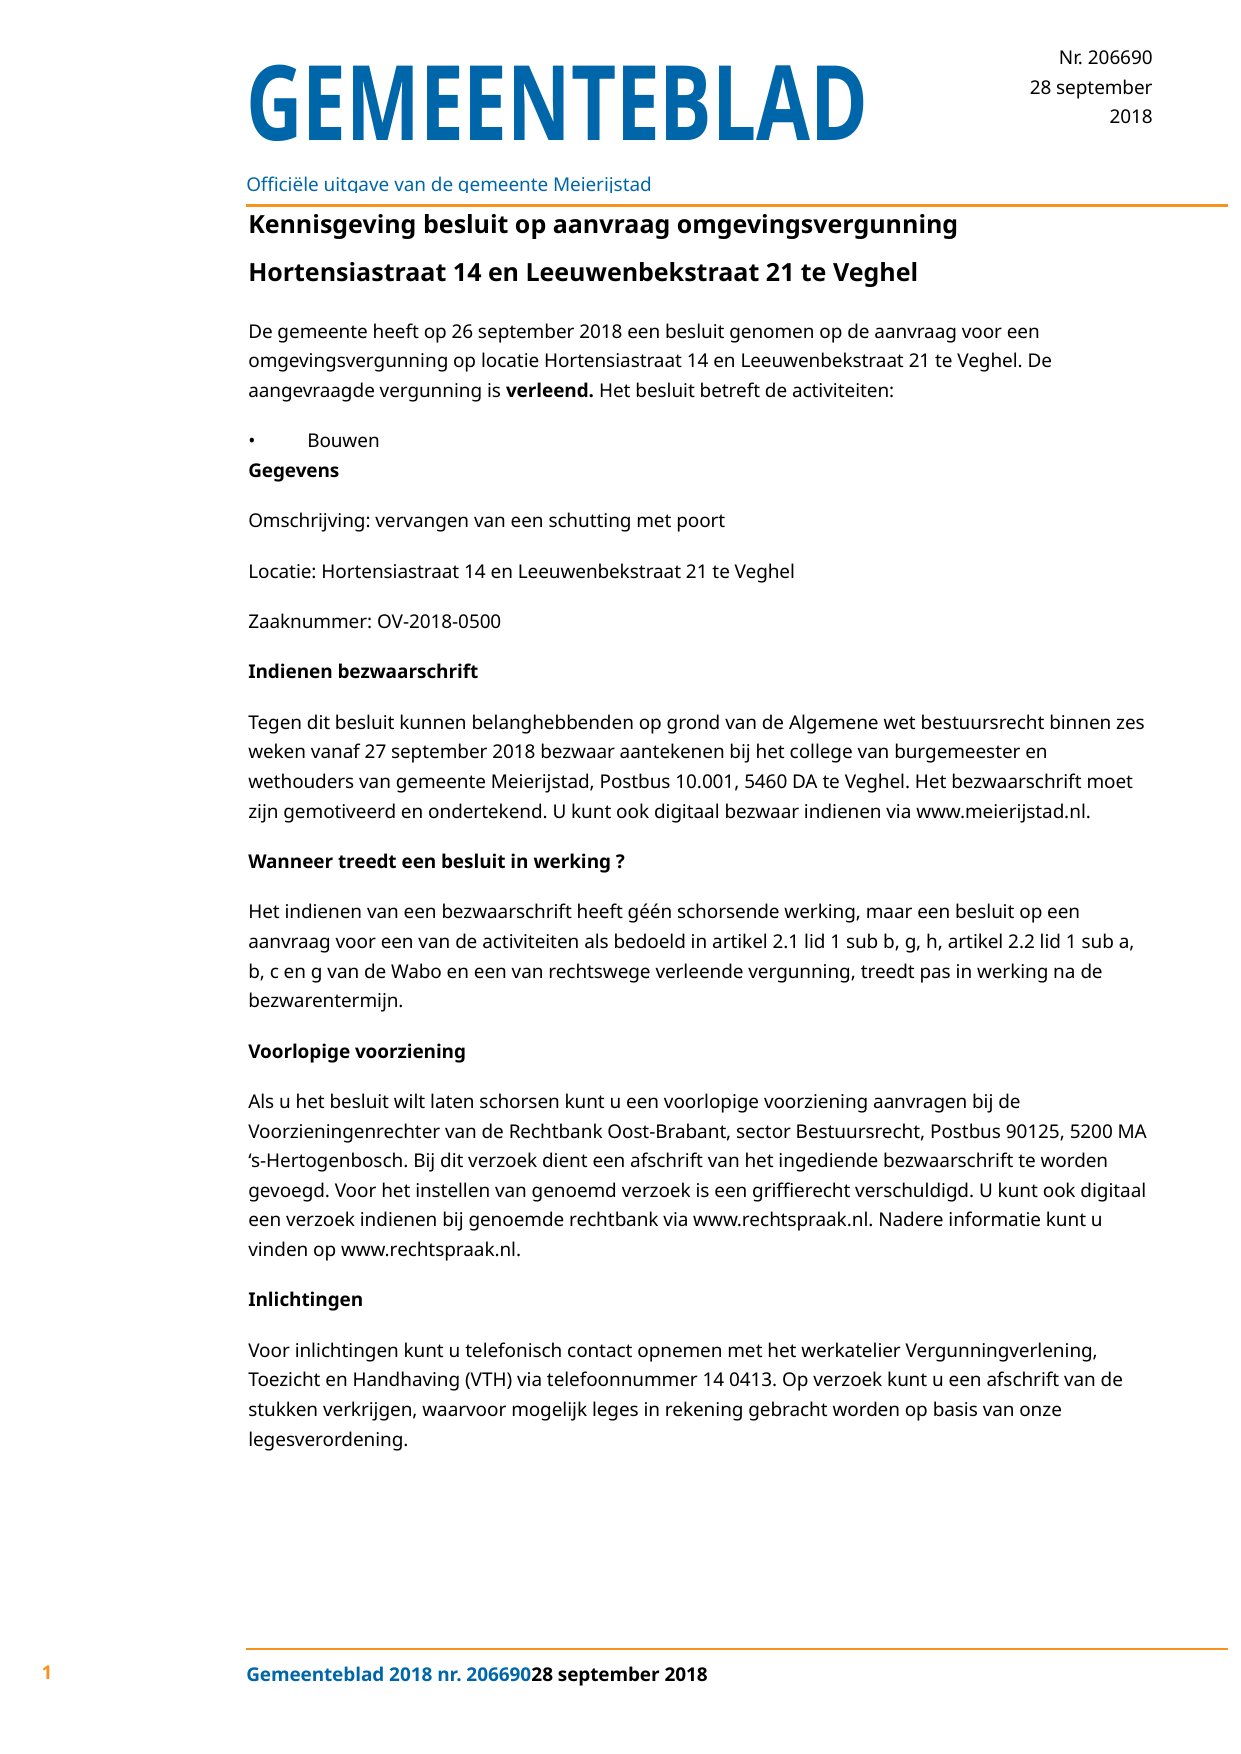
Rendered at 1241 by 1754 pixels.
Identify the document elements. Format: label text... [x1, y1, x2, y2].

text Tegen dit besluit kunnen belanghebbenden op grond van de Algemene wet bestuursrecht binnen zes weken vanaf 27 september 2018 bezwaar aantekenen bij het college van burgemeester en wethouders van gemeente Meierijstad, Postbus 10.001, 5460 DA te Veghel. Het bezwaarschrift moet zijn gemotiveerd en ondertekend. U kunt ook digitaal bezwaar indienen via www.meierijstad.nl. [248, 709, 1152, 824]
text Als u het besluit wilt laten schorsen kunt u een voorlopige voorziening aanvragen bij de Voorzieningenrechter van de Rechtbank Oost-Brabant, sector Bestuursrecht, Postbus 90125, 5200 MA ‘s-Hertogenbosch. Bij dit verzoek dient een afschrift van het ingediende bezwaarschrift te worden gevoegd. Voor het instellen van genoemd verzoek is een griffierecht verschuldigd. U kunt ook digitaal een verzoek indienen bij genoemde rechtbank via www.rechtspraak.nl. Nadere informatie kunt u vinden op www.rechtspraak.nl. [248, 1088, 1152, 1262]
list Bouwen [248, 427, 1152, 453]
text Indienen bezwaarschrift [248, 659, 1152, 684]
text Voorlopige voorziening [248, 1038, 1152, 1064]
text Kennisgeving besluit op aanvraag omgevingsvergunning Hortensiastraat 14 en Leeuwenbekstraat 21 te Veghel [248, 207, 1152, 288]
text Gegevens [248, 457, 1152, 483]
text Zaaknummer: OV-2018-0500 [248, 608, 1152, 634]
text De gemeente heeft op 26 september 2018 een besluit genomen op de aanvraag voor een omgevingsvergunning op locatie Hortensiastraat 14 en Leeuwenbekstraat 21 te Veghel. De aangevraagde vergunning is verleend. Het besluit betreft de activiteiten: [248, 318, 1152, 403]
picture [41, 47, 231, 172]
text Het indienen van een bezwaarschrift heeft géén schorsende werking, maar een besluit op een aanvraag voor een van de activiteiten als bedoeld in artikel 2.1 lid 1 sub b, g, h, artikel 2.2 lid 1 sub a, b, c en g van de Wabo en een van rechtswege verleende vergunning, treedt pas in werking na de bezwarentermijn. [248, 899, 1152, 1013]
text Voor inlichtingen kunt u telefonisch contact opnemen met het werkatelier Vergunningverlening, Toezicht en Handhaving (VTH) via telefoonnummer 14 0413. Op verzoek kunt u een afschrift van de stukken verkrijgen, waarvoor mogelijk leges in rekening gebracht worden op basis van onze legesverordening. [248, 1337, 1152, 1452]
text Wanneer treedt een besluit in werking ? [248, 848, 1152, 874]
text Inlichtingen [248, 1287, 1152, 1312]
text Omschrijving: vervangen van een schutting met poort [248, 507, 1152, 533]
text Locatie: Hortensiastraat 14 en Leeuwenbekstraat 21 te Veghel [248, 558, 1152, 584]
